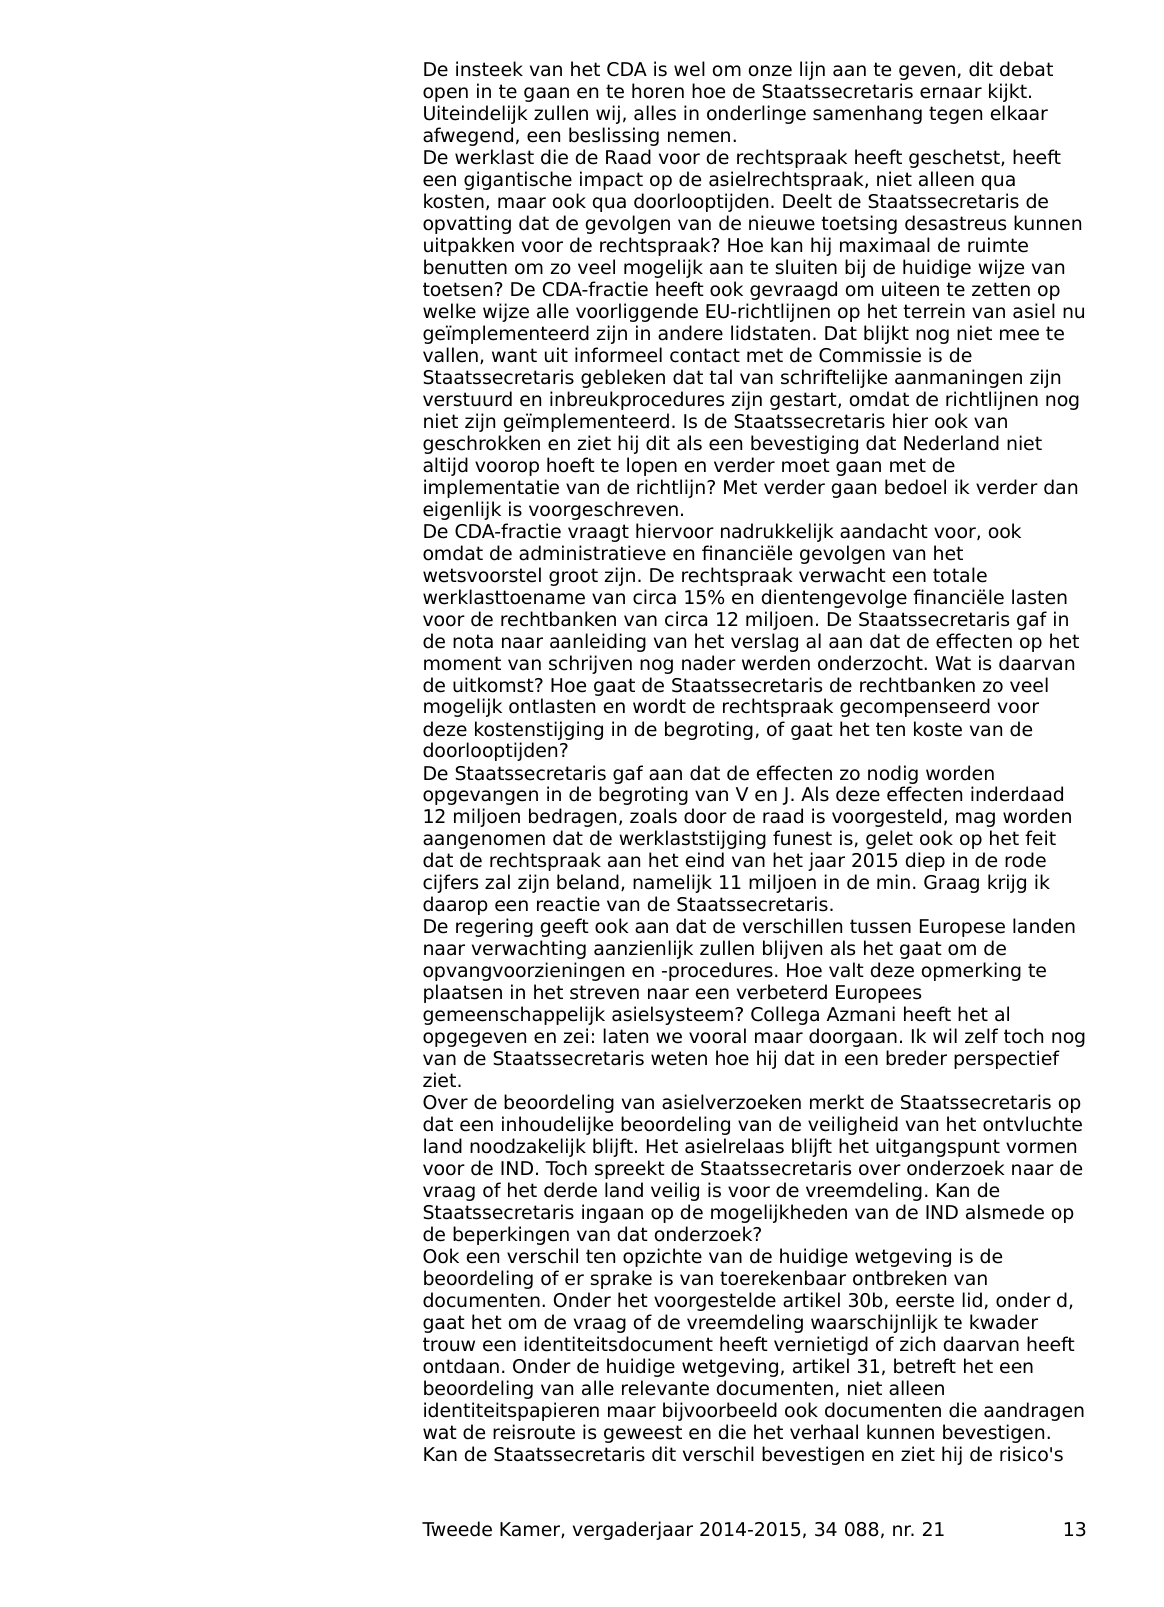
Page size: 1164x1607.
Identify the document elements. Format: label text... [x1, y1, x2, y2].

text De insteek van het CDA is wel om onze lijn aan te geven, dit debat open in te gaan en te horen hoe de Staatssecretaris ernaar kijkt. Uiteindelijk zullen wij, alles in onderlinge samenhang tegen elkaar afwegend, een beslissing nemen. [422, 59, 1087, 147]
text Ook een verschil ten opzichte van de huidige wetgeving is de beoordeling of er sprake is van toerekenbaar ontbreken van documenten. Onder het voorgestelde artikel 30b, eerste lid, onder d, gaat het om de vraag of de vreemdeling waarschijnlijk te kwader trouw een identiteitsdocument heeft vernietigd of zich daarvan heeft ontdaan. Onder de huidige wetgeving, artikel 31, betreft het een beoordeling van alle relevante documenten, niet alleen identiteitspapieren maar bijvoorbeeld ook documenten die aandragen wat de reisroute is geweest en die het verhaal kunnen bevestigen. Kan de Staatssecretaris dit verschil bevestigen en ziet hij de risico's [422, 1246, 1087, 1466]
text De Staatssecretaris gaf aan dat de effecten zo nodig worden opgevangen in de begroting van V en J. Als deze effecten inderdaad 12 miljoen bedragen, zoals door de raad is voorgesteld, mag worden aangenomen dat de werklaststijging funest is, gelet ook op het feit dat de rechtspraak aan het eind van het jaar 2015 diep in de rode cijfers zal zijn beland, namelijk 11 miljoen in de min. Graag krijg ik daarop een reactie van de Staatssecretaris. [422, 762, 1087, 916]
text De CDA-fractie vraagt hiervoor nadrukkelijk aandacht voor, ook omdat de administratieve en financiële gevolgen van het wetsvoorstel groot zijn. De rechtspraak verwacht een totale werklasttoename van circa 15% en dientengevolge financiële lasten voor de rechtbanken van circa 12 miljoen. De Staatssecretaris gaf in de nota naar aanleiding van het verslag al aan dat de effecten op het moment van schrijven nog nader werden onderzocht. Wat is daarvan de uitkomst? Hoe gaat de Staatssecretaris de rechtbanken zo veel mogelijk ontlasten en wordt de rechtspraak gecompenseerd voor deze kostenstijging in de begroting, of gaat het ten koste van de doorlooptijden? [422, 521, 1087, 762]
text Over de beoordeling van asielverzoeken merkt de Staatssecretaris op dat een inhoudelijke beoordeling van de veiligheid van het ontvluchte land noodzakelijk blijft. Het asielrelaas blijft het uitgangspunt vormen voor de IND. Toch spreekt de Staatssecretaris over onderzoek naar de vraag of het derde land veilig is voor de vreemdeling. Kan de Staatssecretaris ingaan op de mogelijkheden van de IND alsmede op de beperkingen van dat onderzoek? [422, 1092, 1087, 1246]
text De regering geeft ook aan dat de verschillen tussen Europese landen naar verwachting aanzienlijk zullen blijven als het gaat om de opvangvoorzieningen en -procedures. Hoe valt deze opmerking te plaatsen in het streven naar een verbeterd Europees gemeenschappelijk asielsysteem? Collega Azmani heeft het al opgegeven en zei: laten we vooral maar doorgaan. Ik wil zelf toch nog van de Staatssecretaris weten hoe hij dat in een breder perspectief ziet. [422, 916, 1087, 1092]
text De werklast die de Raad voor de rechtspraak heeft geschetst, heeft een gigantische impact op de asielrechtspraak, niet alleen qua kosten, maar ook qua doorlooptijden. Deelt de Staatssecretaris de opvatting dat de gevolgen van de nieuwe toetsing desastreus kunnen uitpakken voor de rechtspraak? Hoe kan hij maximaal de ruimte benutten om zo veel mogelijk aan te sluiten bij de huidige wijze van toetsen? De CDA-fractie heeft ook gevraagd om uiteen te zetten op welke wijze alle voorliggende EU-richtlijnen op het terrein van asiel nu geïmplementeerd zijn in andere lidstaten. Dat blijkt nog niet mee te vallen, want uit informeel contact met de Commissie is de Staatssecretaris gebleken dat tal van schriftelijke aanmaningen zijn verstuurd en inbreukprocedures zijn gestart, omdat de richtlijnen nog niet zijn geïmplementeerd. Is de Staatssecretaris hier ook van geschrokken en ziet hij dit als een bevestiging dat Nederland niet altijd voorop hoeft te lopen en verder moet gaan met de implementatie van de richtlijn? Met verder gaan bedoel ik verder dan eigenlijk is voorgeschreven. [422, 147, 1087, 521]
